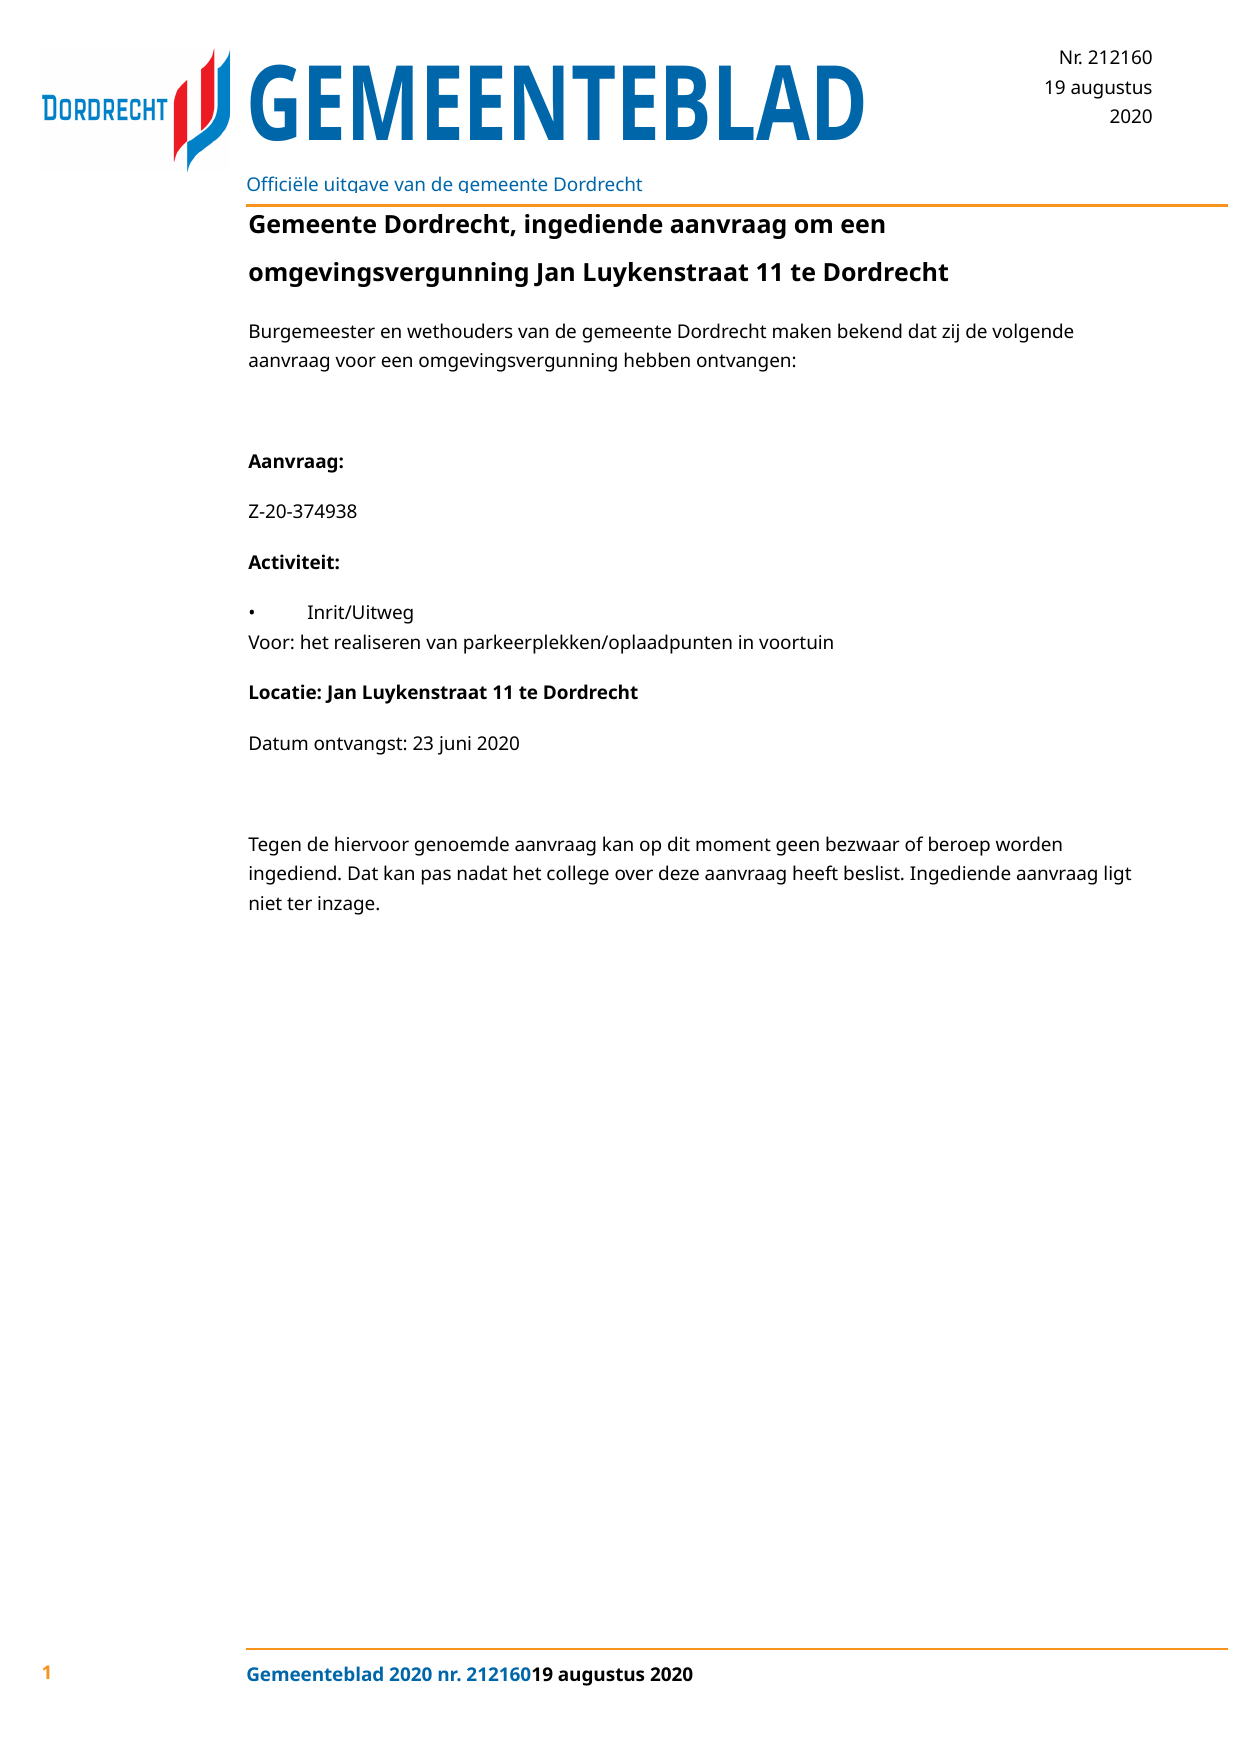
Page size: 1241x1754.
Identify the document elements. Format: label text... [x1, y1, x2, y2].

picture [41, 47, 231, 172]
text Datum ontvangst: 23 juni 2020 [248, 730, 1152, 756]
text Activiteit: [248, 549, 1152, 575]
list Inrit/Uitweg [248, 599, 1152, 625]
text Z-20-374938 [248, 499, 1152, 524]
text Voor: het realiseren van parkeerplekken/oplaadpunten in voortuin [248, 629, 1152, 655]
text Tegen de hiervoor genoemde aanvraag kan op dit moment geen bezwaar of beroep worden ingediend. Dat kan pas nadat het college over deze aanvraag heeft beslist. Ingediende aanvraag ligt niet ter inzage. [248, 831, 1152, 916]
text Gemeente Dordrecht, ingediende aanvraag om een omgevingsvergunning Jan Luykenstraat 11 te Dordrecht [248, 207, 1152, 288]
text Aanvraag: [248, 448, 1152, 474]
text Burgemeester en wethouders van de gemeente Dordrecht maken bekend dat zij de volgende aanvraag voor een omgevingsvergunning hebben ontvangen: [248, 318, 1152, 373]
text Locatie: Jan Luykenstraat 11 te Dordrecht [248, 679, 1152, 705]
